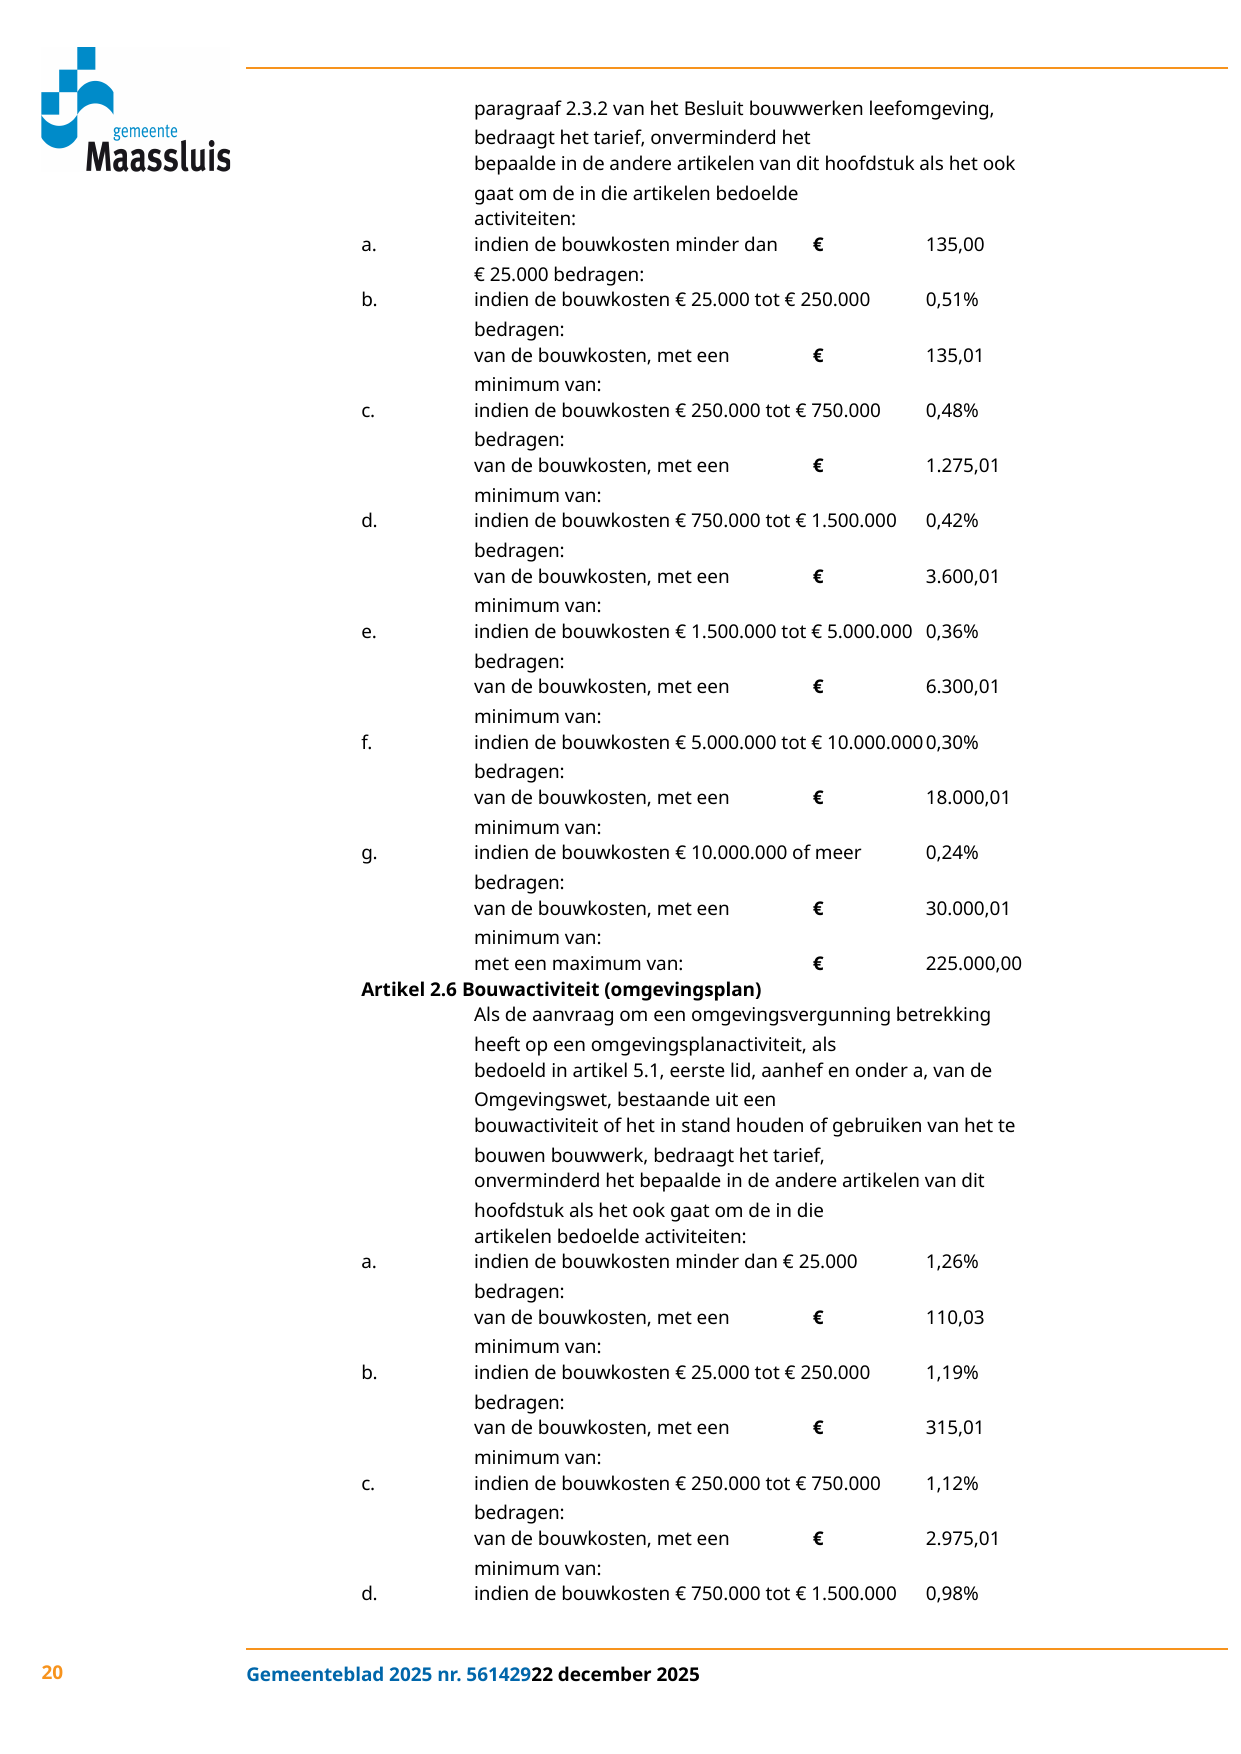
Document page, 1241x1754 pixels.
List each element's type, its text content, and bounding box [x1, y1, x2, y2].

table_cell [361, 563, 474, 618]
table_cell € [813, 784, 926, 839]
table_cell indien de bouwkosten minder dan € 25.000 bedragen: [474, 231, 813, 286]
table_cell [248, 618, 361, 674]
table_cell a. [361, 1249, 474, 1304]
table_cell [248, 563, 361, 618]
table_cell [248, 1002, 361, 1057]
table_cell indien de bouwkosten € 5.000.000 tot € 10.000.000 bedragen: [474, 729, 926, 784]
table_cell [248, 674, 361, 729]
table_cell [361, 1112, 474, 1168]
table_cell [1039, 205, 1152, 231]
table_cell € [813, 1415, 926, 1470]
table_cell [248, 1249, 361, 1304]
table_cell [1039, 1359, 1152, 1414]
table_cell 0,24% [926, 840, 1039, 895]
table_cell [361, 1223, 474, 1249]
table_cell [248, 397, 361, 452]
table_cell 0,30% [926, 729, 1039, 784]
table_cell onverminderd het bepaalde in de andere artikelen van dit hoofdstuk als het ook gaat om de in die [474, 1168, 1039, 1223]
table_cell [1039, 895, 1152, 950]
table_cell € [813, 453, 926, 508]
table_cell [1039, 231, 1152, 286]
table_cell indien de bouwkosten € 750.000 tot € 1.500.000 [474, 1581, 926, 1606]
table_cell 135,00 [926, 231, 1039, 286]
picture [41, 47, 231, 172]
table_cell 0,98% [926, 1581, 1039, 1606]
table_cell paragraaf 2.3.2 van het Besluit bouwwerken leefomgeving, bedraagt het tarief, onverminderd het [474, 95, 1039, 150]
table_cell van de bouwkosten, met een minimum van: [474, 342, 813, 397]
table_cell bouwactiviteit of het in stand houden of gebruiken van het te bouwen bouwwerk, bedraagt het tarief, [474, 1112, 1039, 1168]
table_cell [1039, 397, 1152, 452]
table_cell Als de aanvraag om een omgevingsvergunning betrekking heeft op een omgevingsplanactiviteit, als [474, 1002, 1039, 1057]
table_cell indien de bouwkosten € 25.000 tot € 250.000 bedragen: [474, 286, 926, 342]
table_cell € [813, 1525, 926, 1581]
table_cell van de bouwkosten, met een minimum van: [474, 1525, 813, 1581]
table_cell [248, 976, 361, 1002]
table_cell € [813, 231, 926, 286]
table_cell Artikel 2.6 Bouwactiviteit (omgevingsplan) [361, 976, 813, 1002]
table_cell [248, 342, 361, 397]
table_cell [1039, 784, 1152, 839]
table_cell 135,01 [926, 342, 1039, 397]
table_cell [248, 1359, 361, 1414]
table_cell € [813, 895, 926, 950]
table_cell 225.000,00 [926, 950, 1039, 976]
table_cell a. [361, 231, 474, 286]
table_cell [248, 508, 361, 563]
table_cell [361, 950, 474, 976]
table_cell [248, 950, 361, 976]
table_cell [361, 1168, 474, 1223]
table_cell [1039, 286, 1152, 342]
table_cell d. [361, 508, 474, 563]
table_cell c. [361, 1470, 474, 1525]
table_cell [248, 1223, 361, 1249]
table_cell [361, 95, 474, 150]
table_cell [248, 205, 361, 231]
table_cell [248, 286, 361, 342]
table_cell 0,42% [926, 508, 1039, 563]
table_cell 1.275,01 [926, 453, 1039, 508]
table_cell [1039, 729, 1152, 784]
table_cell [1039, 1415, 1152, 1470]
table_cell van de bouwkosten, met een minimum van: [474, 1415, 813, 1470]
table_cell [926, 205, 1039, 231]
table_cell van de bouwkosten, met een minimum van: [474, 784, 813, 839]
table_cell [248, 453, 361, 508]
table_cell indien de bouwkosten € 25.000 tot € 250.000 bedragen: [474, 1359, 926, 1414]
table_cell [248, 150, 361, 205]
table_cell [926, 1223, 1039, 1249]
table_cell [1039, 618, 1152, 674]
table_cell [361, 1304, 474, 1359]
table_cell [248, 840, 361, 895]
table_cell € [813, 674, 926, 729]
table_cell [248, 95, 361, 150]
table_cell indien de bouwkosten € 1.500.000 tot € 5.000.000 bedragen: [474, 618, 926, 674]
table_cell e. [361, 618, 474, 674]
table_cell [248, 1057, 361, 1112]
table_cell [361, 1525, 474, 1581]
table_cell [926, 976, 1039, 1002]
table_cell [813, 976, 926, 1002]
table_cell [1039, 1581, 1152, 1606]
table_cell g. [361, 840, 474, 895]
table_cell [248, 729, 361, 784]
table_cell 1,19% [926, 1359, 1039, 1414]
table_cell € [813, 1304, 926, 1359]
table_cell 1,12% [926, 1470, 1039, 1525]
table_cell [361, 453, 474, 508]
table_cell activiteiten: [474, 205, 813, 231]
table_cell b. [361, 286, 474, 342]
table_cell [813, 205, 926, 231]
table_cell [1039, 342, 1152, 397]
table_cell 0,36% [926, 618, 1039, 674]
table_cell van de bouwkosten, met een minimum van: [474, 674, 813, 729]
table_cell 30.000,01 [926, 895, 1039, 950]
table_cell [1039, 1223, 1152, 1249]
table_cell [361, 895, 474, 950]
table_cell 0,51% [926, 286, 1039, 342]
table_cell 0,48% [926, 397, 1039, 452]
table_cell [248, 1581, 361, 1606]
table_cell van de bouwkosten, met een minimum van: [474, 453, 813, 508]
table_cell b. [361, 1359, 474, 1414]
table_cell 2.975,01 [926, 1525, 1039, 1581]
table_cell 1,26% [926, 1249, 1039, 1304]
table_cell [361, 1002, 474, 1057]
table_cell [248, 1470, 361, 1525]
table_cell [361, 1057, 474, 1112]
table_cell d. [361, 1581, 474, 1606]
table_cell indien de bouwkosten € 10.000.000 of meer bedragen: [474, 840, 926, 895]
table_cell [248, 1525, 361, 1581]
table_cell artikelen bedoelde activiteiten: [474, 1223, 926, 1249]
table_cell [1039, 453, 1152, 508]
table_cell indien de bouwkosten minder dan € 25.000 bedragen: [474, 1249, 926, 1304]
table_cell bepaalde in de andere artikelen van dit hoofdstuk als het ook gaat om de in die artikelen bedoelde [474, 150, 1039, 205]
table_cell [1039, 563, 1152, 618]
table_cell 110,03 [926, 1304, 1039, 1359]
table_cell [361, 205, 474, 231]
table_cell [248, 231, 361, 286]
table_cell [1039, 1304, 1152, 1359]
table_cell [361, 784, 474, 839]
table_cell van de bouwkosten, met een minimum van: [474, 1304, 813, 1359]
table_cell indien de bouwkosten € 250.000 tot € 750.000 bedragen: [474, 1470, 926, 1525]
table_cell indien de bouwkosten € 250.000 tot € 750.000 bedragen: [474, 397, 926, 452]
table_cell f. [361, 729, 474, 784]
table_cell [361, 150, 474, 205]
table_cell [1039, 950, 1152, 976]
table_cell [361, 342, 474, 397]
table_cell € [813, 950, 926, 976]
table_cell [248, 1168, 361, 1223]
table_cell [1039, 508, 1152, 563]
table_cell van de bouwkosten, met een minimum van: [474, 895, 813, 950]
table_cell [361, 674, 474, 729]
table_cell 3.600,01 [926, 563, 1039, 618]
table_cell van de bouwkosten, met een minimum van: [474, 563, 813, 618]
table_cell c. [361, 397, 474, 452]
table_cell met een maximum van: [474, 950, 813, 976]
table_cell 18.000,01 [926, 784, 1039, 839]
table_cell bedoeld in artikel 5.1, eerste lid, aanhef en onder a, van de Omgevingswet, bestaande uit een [474, 1057, 1039, 1112]
table_cell [248, 1304, 361, 1359]
table_cell indien de bouwkosten € 750.000 tot € 1.500.000 bedragen: [474, 508, 926, 563]
table_cell [248, 784, 361, 839]
table_cell [248, 895, 361, 950]
table_cell [1039, 1249, 1152, 1304]
table_cell [1039, 674, 1152, 729]
table_cell [361, 1415, 474, 1470]
table_cell 315,01 [926, 1415, 1039, 1470]
table_cell [248, 1112, 361, 1168]
table_cell € [813, 563, 926, 618]
table_cell € [813, 342, 926, 397]
table_cell [1039, 840, 1152, 895]
table_cell [248, 1415, 361, 1470]
table_cell [1039, 1525, 1152, 1581]
table_cell 6.300,01 [926, 674, 1039, 729]
picture [41, 47, 77, 92]
table_cell [1039, 976, 1152, 1002]
table_cell [1039, 1470, 1152, 1525]
